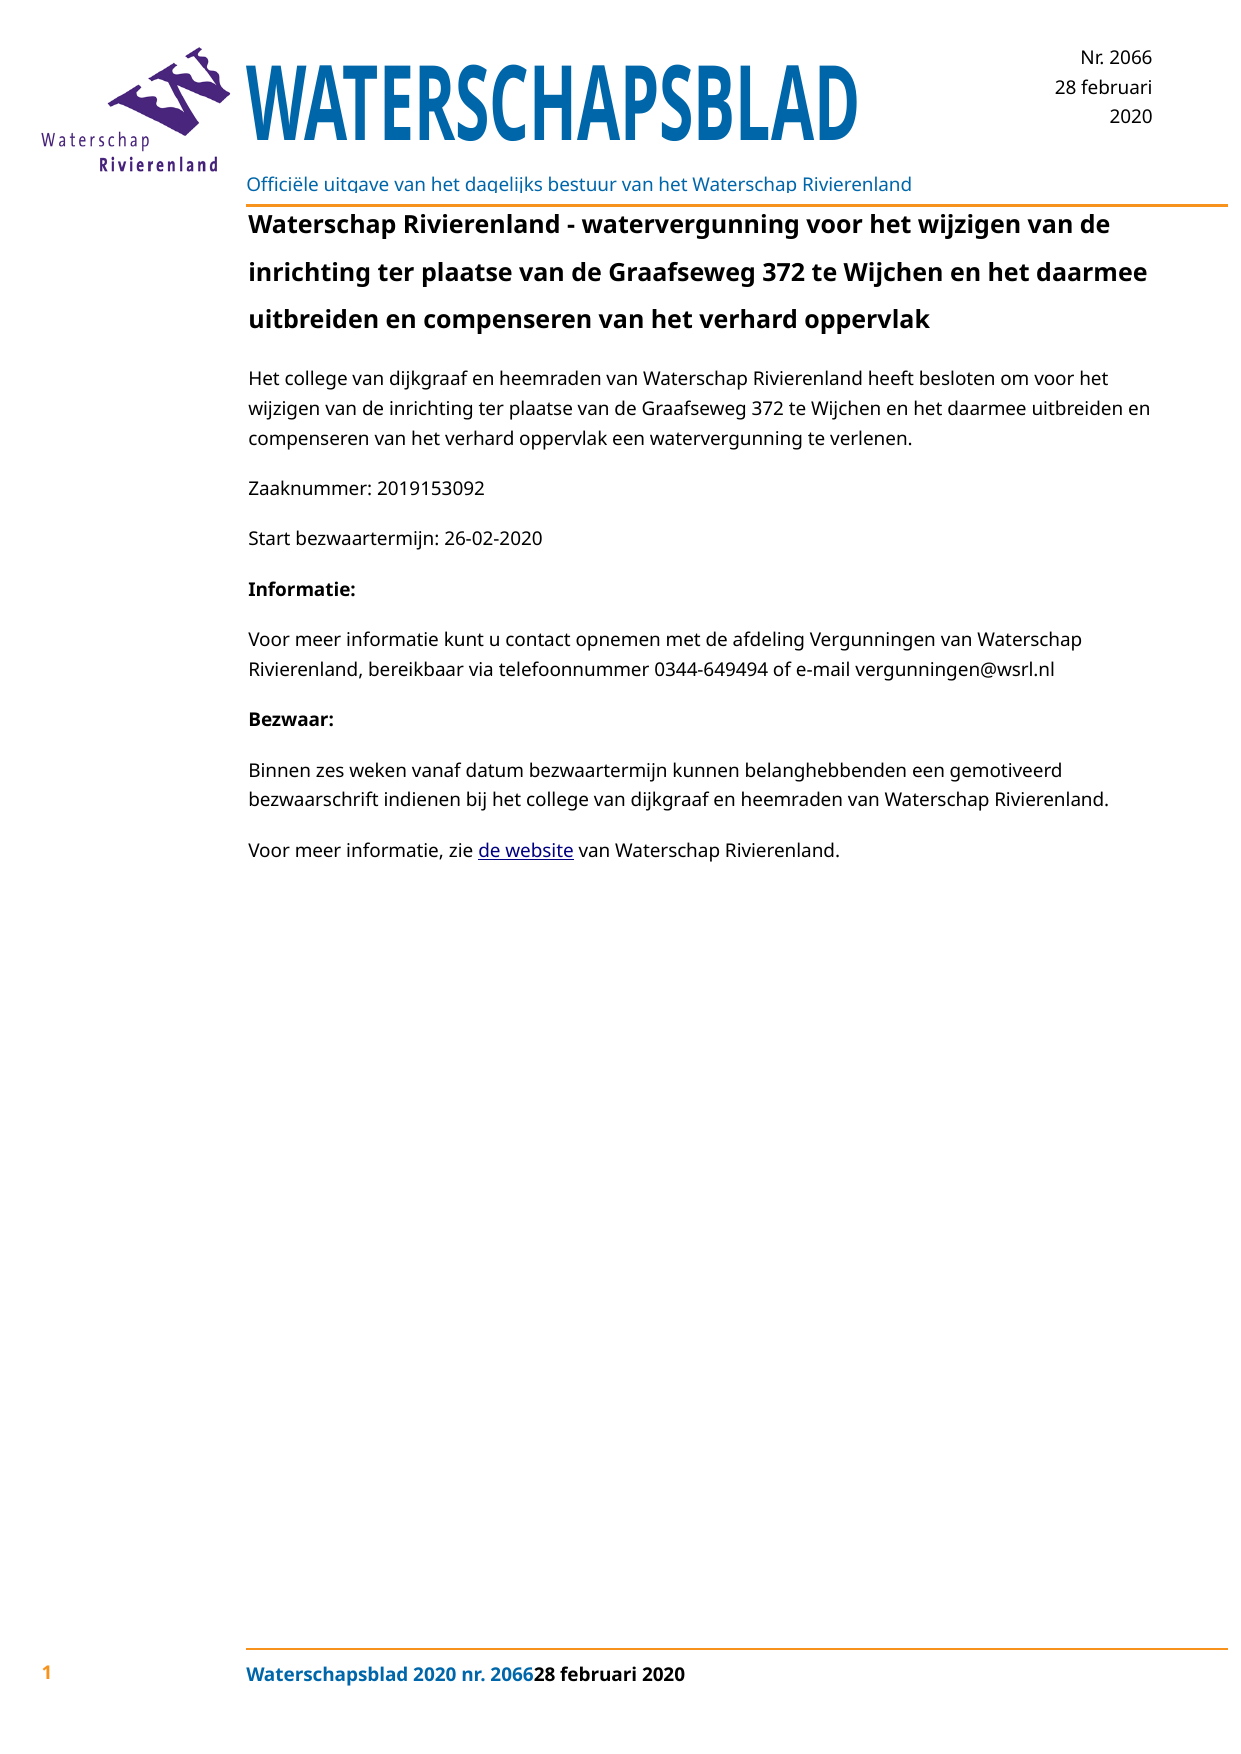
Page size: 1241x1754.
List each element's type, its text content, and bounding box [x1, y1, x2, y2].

text Het college van dijkgraaf en heemraden van Waterschap Rivierenland heeft besloten om voor het wijzigen van de inrichting ter plaatse van de Graafseweg 372 te Wijchen en het daarmee uitbreiden en compenseren van het verhard oppervlak een watervergunning te verlenen. [248, 366, 1152, 450]
text Informatie: [248, 576, 1152, 602]
text Voor meer informatie kunt u contact opnemen met de afdeling Vergunningen van Waterschap Rivierenland, bereikbaar via telefoonnummer 0344-649494 of e-mail vergunningen@wsrl.nl [248, 626, 1152, 682]
text Start bezwaartermijn: 26-02-2020 [248, 526, 1152, 551]
text Bezwaar: [248, 706, 1152, 732]
picture [41, 47, 231, 172]
text Waterschap Rivierenland - watervergunning voor het wijzigen van de inrichting ter plaatse van de Graafseweg 372 te Wijchen en het daarmee uitbreiden en compenseren van het verhard oppervlak [248, 207, 1152, 336]
text Binnen zes weken vanaf datum bezwaartermijn kunnen belanghebbenden een gemotiveerd bezwaarschrift indienen bij het college van dijkgraaf en heemraden van Waterschap Rivierenland. [248, 757, 1152, 812]
text Voor meer informatie, zie de website van Waterschap Rivierenland. [248, 837, 1152, 862]
text Zaaknummer: 2019153092 [248, 475, 1152, 501]
